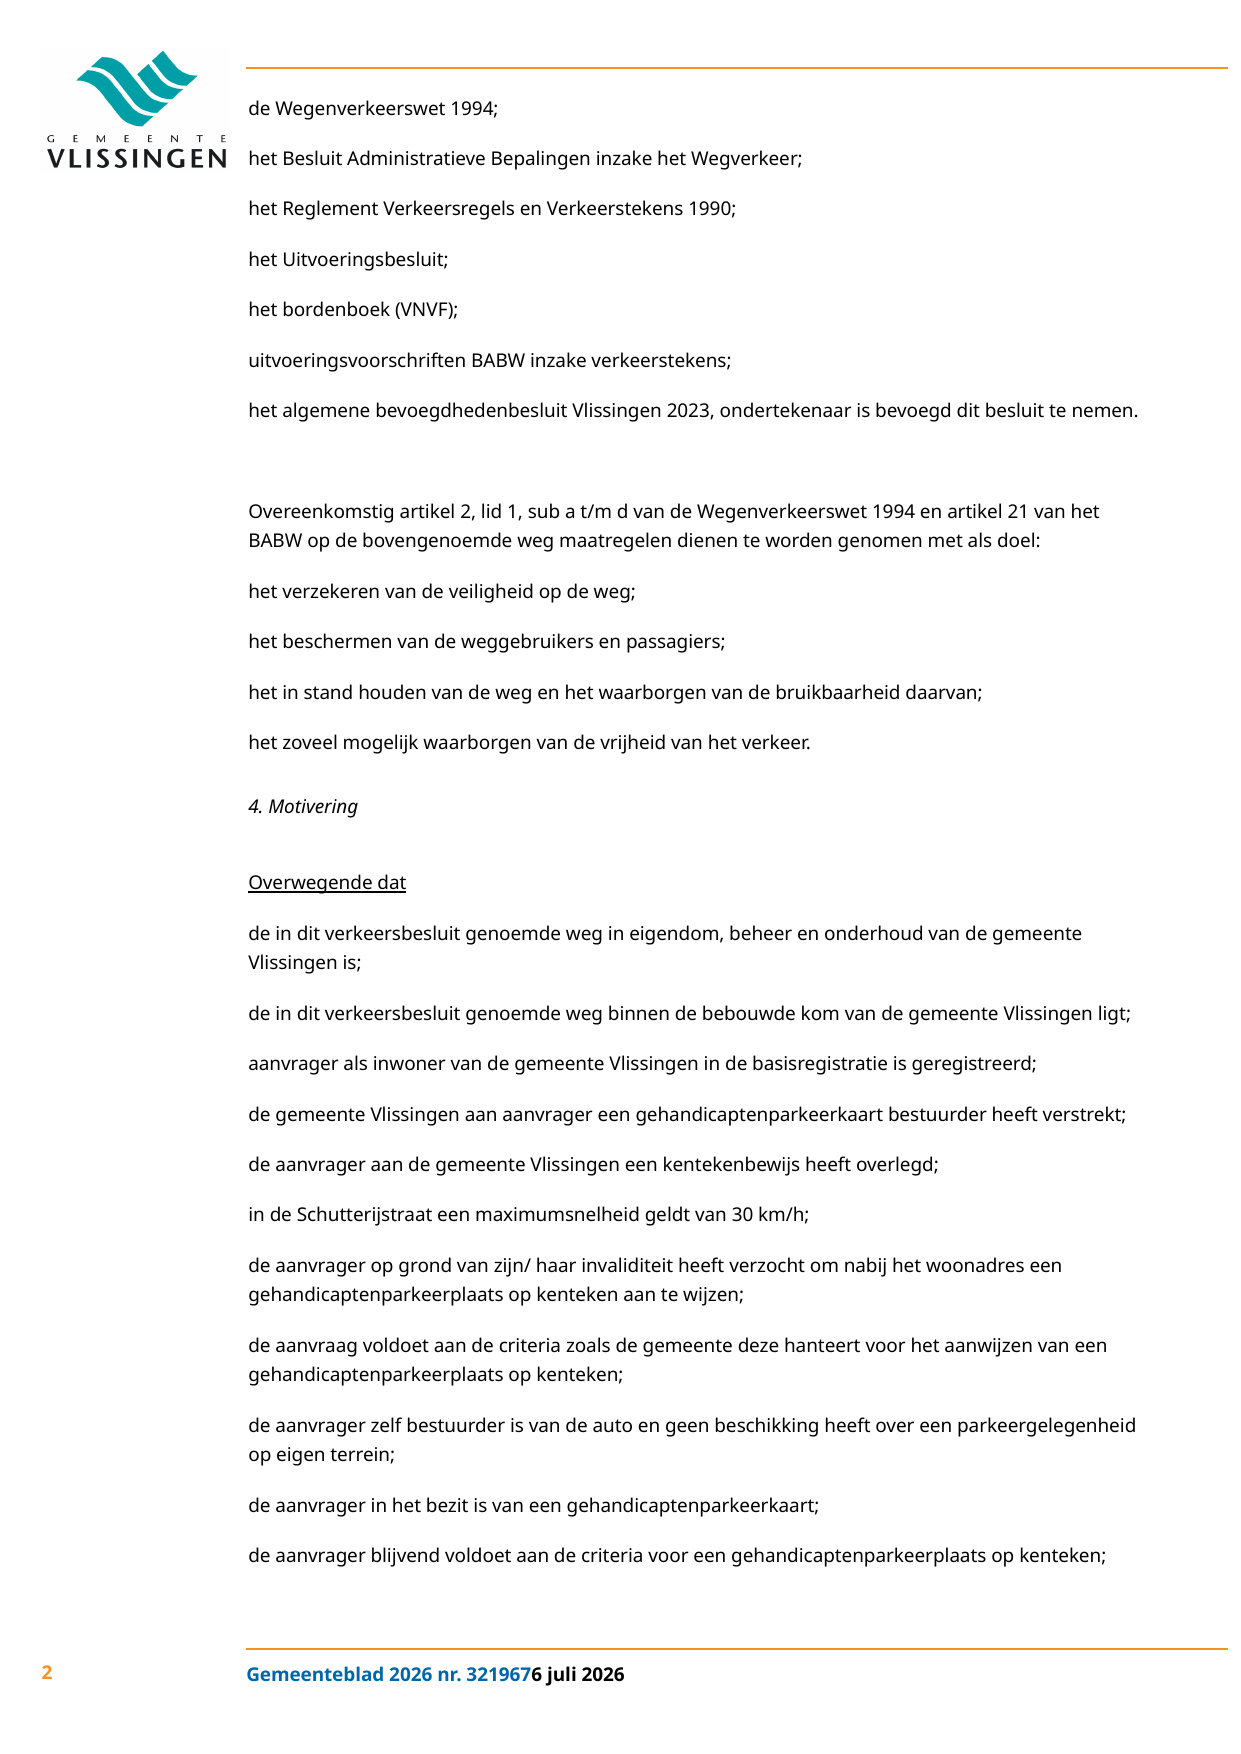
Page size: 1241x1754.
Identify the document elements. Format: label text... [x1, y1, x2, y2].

text aanvrager als inwoner van de gemeente Vlissingen in de basisregistratie is geregistreerd; [248, 1050, 1152, 1076]
text uitvoeringsvoorschriften BABW inzake verkeerstekens; [248, 347, 1152, 373]
text Overeenkomstig artikel 2, lid 1, sub a t/m d van de Wegenverkeerswet 1994 en artikel 21 van het BABW op de bovengenoemde weg maatregelen dienen te worden genomen met als doel: [248, 498, 1152, 553]
text de aanvrager op grond van zijn/ haar invaliditeit heeft verzocht om nabij het woonadres een gehandicaptenparkeerplaats op kenteken aan te wijzen; [248, 1252, 1152, 1307]
picture [41, 47, 231, 172]
text het bordenboek (VNVF); [248, 296, 1152, 322]
text de Wegenverkeerswet 1994; [248, 95, 1152, 121]
text de aanvrager aan de gemeente Vlissingen een kentekenbewijs heeft overlegd; [248, 1151, 1152, 1177]
text het beschermen van de weggebruikers en passagiers; [248, 628, 1152, 654]
text het Besluit Administratieve Bepalingen inzake het Wegverkeer; [248, 145, 1152, 171]
text het verzekeren van de veiligheid op de weg; [248, 578, 1152, 604]
text de in dit verkeersbesluit genoemde weg in eigendom, beheer en onderhoud van de gemeente Vlissingen is; [248, 920, 1152, 975]
text het Reglement Verkeersregels en Verkeerstekens 1990; [248, 196, 1152, 221]
text het in stand houden van de weg en het waarborgen van de bruikbaarheid daarvan; [248, 679, 1152, 705]
text het zoveel mogelijk waarborgen van de vrijheid van het verkeer. [248, 729, 1152, 755]
text het algemene bevoegdhedenbesluit Vlissingen 2023, ondertekenaar is bevoegd dit besluit te nemen. [248, 397, 1152, 423]
text het Uitvoeringsbesluit; [248, 246, 1152, 272]
text Overwegende dat [248, 869, 1152, 895]
text de gemeente Vlissingen aan aanvrager een gehandicaptenparkeerkaart bestuurder heeft verstrekt; [248, 1101, 1152, 1126]
text de in dit verkeersbesluit genoemde weg binnen de bebouwde kom van de gemeente Vlissingen ligt; [248, 1000, 1152, 1026]
text de aanvrager in het bezit is van een gehandicaptenparkeerkaart; [248, 1492, 1152, 1518]
text in de Schutterijstraat een maximumsnelheid geldt van 30 km/h; [248, 1202, 1152, 1227]
text 4. Motivering [248, 793, 1152, 819]
text de aanvraag voldoet aan de criteria zoals de gemeente deze hanteert voor het aanwijzen van een gehandicaptenparkeerplaats op kenteken; [248, 1332, 1152, 1387]
text de aanvrager zelf bestuurder is van de auto en geen beschikking heeft over een parkeergelegenheid op eigen terrein; [248, 1412, 1152, 1467]
text de aanvrager blijvend voldoet aan de criteria voor een gehandicaptenparkeerplaats op kenteken; [248, 1542, 1152, 1568]
